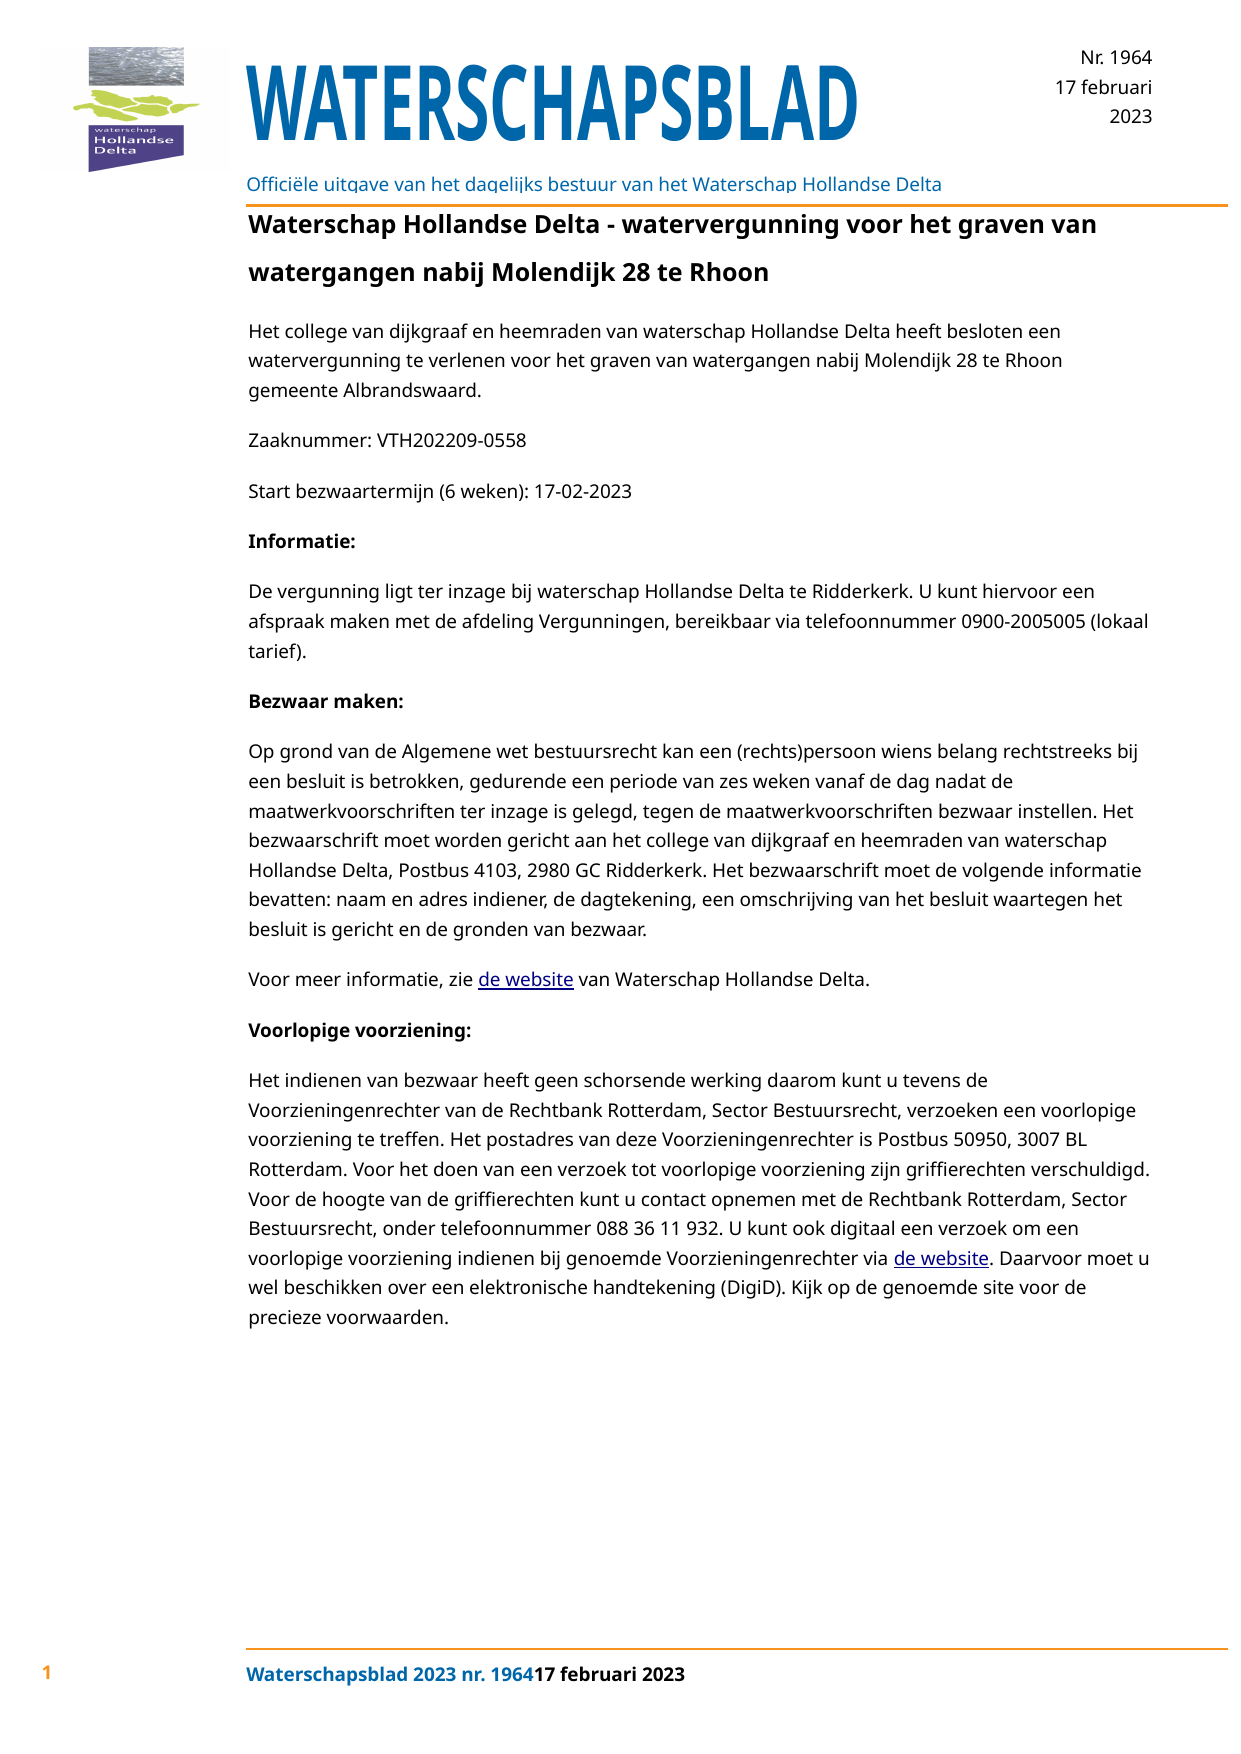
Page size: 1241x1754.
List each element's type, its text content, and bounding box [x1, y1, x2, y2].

text Informatie: [248, 528, 1152, 554]
text Voorlopige voorziening: [248, 1017, 1152, 1043]
text Bezwaar maken: [248, 688, 1152, 714]
text Het college van dijkgraaf en heemraden van waterschap Hollandse Delta heeft besloten een watervergunning te verlenen voor het graven van watergangen nabij Molendijk 28 te Rhoon gemeente Albrandswaard. [248, 318, 1152, 403]
text Op grond van de Algemene wet bestuursrecht kan een (rechts)persoon wiens belang rechtstreeks bij een besluit is betrokken, gedurende een periode van zes weken vanaf de dag nadat de maatwerkvoorschriften ter inzage is gelegd, tegen de maatwerkvoorschriften bezwaar instellen. Het bezwaarschrift moet worden gericht aan het college van dijkgraaf en heemraden van waterschap Hollandse Delta, Postbus 4103, 2980 GC Ridderkerk. Het bezwaarschrift moet de volgende informatie bevatten: naam en adres indiener, de dagtekening, een omschrijving van het besluit waartegen het besluit is gericht en de gronden van bezwaar. [248, 739, 1152, 942]
text Zaaknummer: VTH202209-0558 [248, 427, 1152, 453]
text Voor meer informatie, zie de website van Waterschap Hollandse Delta. [248, 967, 1152, 992]
text Waterschap Hollandse Delta - watervergunning voor het graven van watergangen nabij Molendijk 28 te Rhoon [248, 207, 1152, 288]
picture [41, 47, 231, 172]
text Start bezwaartermijn (6 weken): 17-02-2023 [248, 478, 1152, 504]
text De vergunning ligt ter inzage bij waterschap Hollandse Delta te Ridderkerk. U kunt hiervoor een afspraak maken met de afdeling Vergunningen, bereikbaar via telefoonnummer 0900-2005005 (lokaal tarief). [248, 579, 1152, 664]
text Het indienen van bezwaar heeft geen schorsende werking daarom kunt u tevens de Voorzieningenrechter van de Rechtbank Rotterdam, Sector Bestuursrecht, verzoeken een voorlopige voorziening te treffen. Het postadres van deze Voorzieningenrechter is Postbus 50950, 3007 BL Rotterdam. Voor het doen van een verzoek tot voorlopige voorziening zijn griffierechten verschuldigd. Voor de hoogte van de griffierechten kunt u contact opnemen met de Rechtbank Rotterdam, Sector Bestuursrecht, onder telefoonnummer 088 36 11 932. U kunt ook digitaal een verzoek om een voorlopige voorziening indienen bij genoemde Voorzieningenrechter via de website. Daarvoor moet u wel beschikken over een elektronische handtekening (DigiD). Kijk op de genoemde site voor de precieze voorwaarden. [248, 1067, 1152, 1330]
